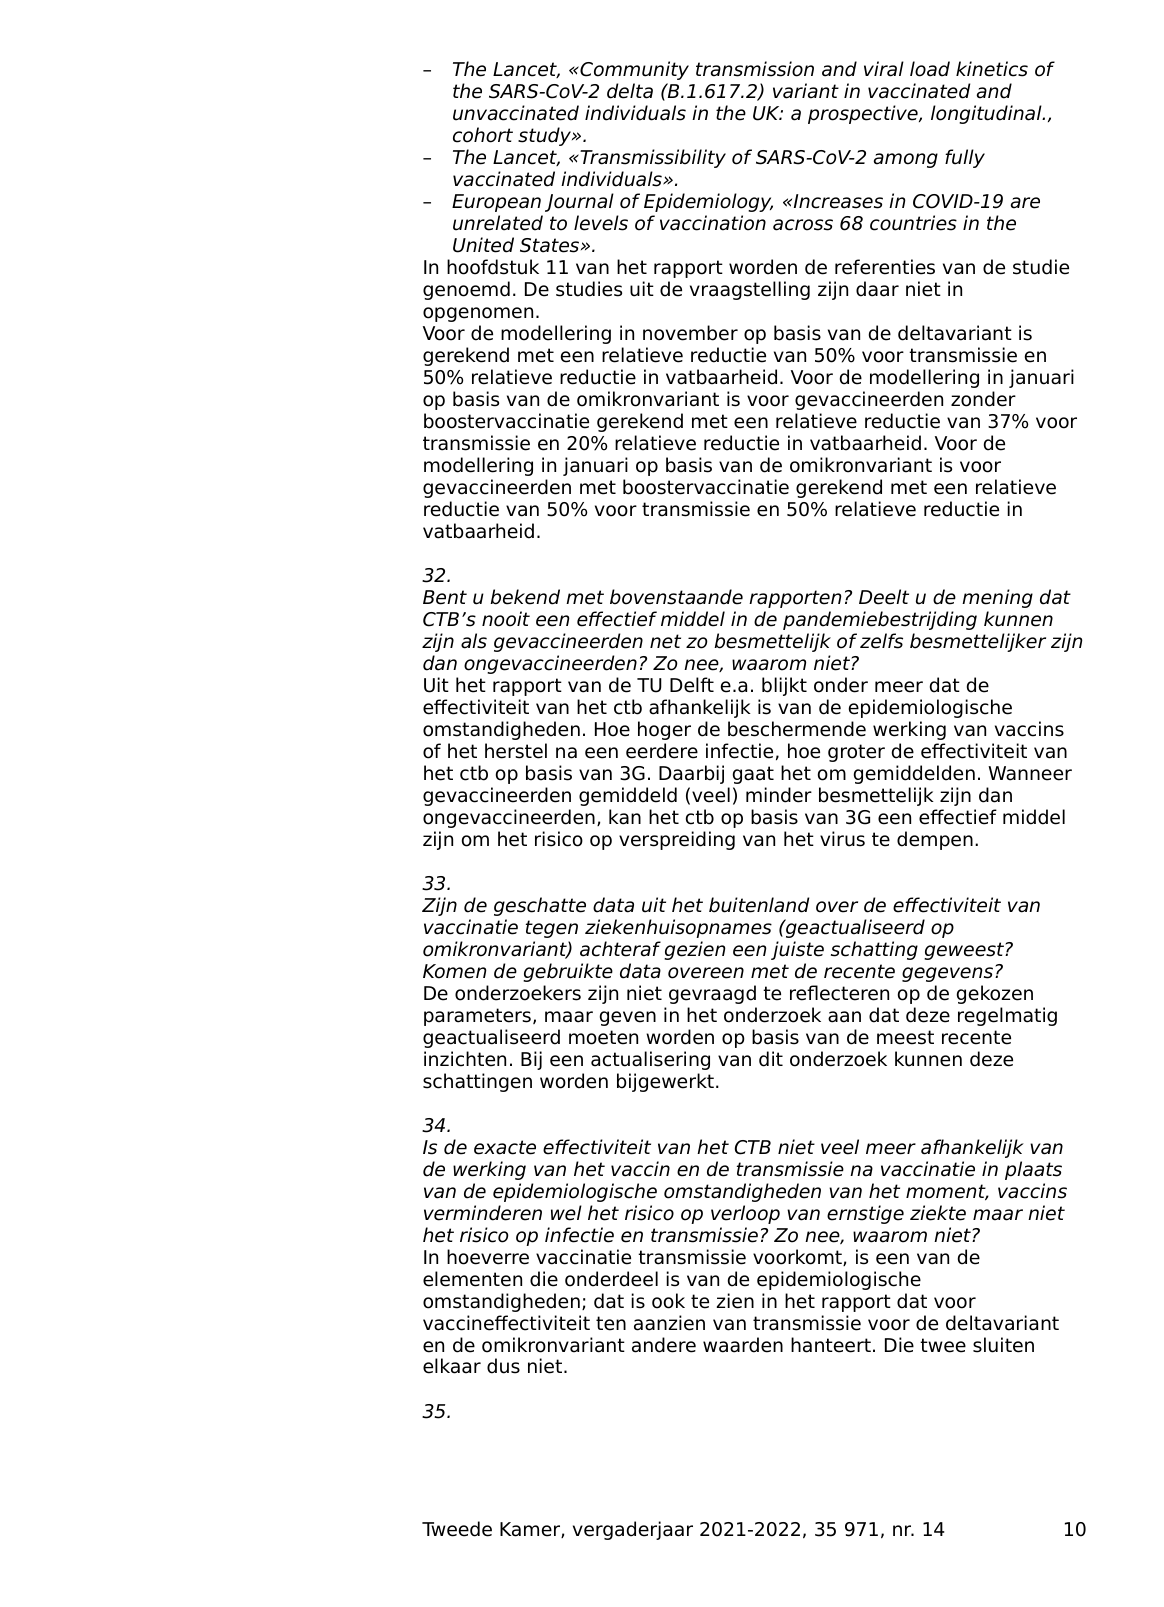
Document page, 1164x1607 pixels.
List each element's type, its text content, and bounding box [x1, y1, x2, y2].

text 33. [422, 873, 1087, 895]
text Voor de modellering in november op basis van de deltavariant is gerekend met een relatieve reductie van 50% voor transmissie en 50% relatieve reductie in vatbaarheid. Voor de modellering in januari op basis van de omikronvariant is voor gevaccineerden zonder boostervaccinatie gerekend met een relatieve reductie van 37% voor transmissie en 20% relatieve reductie in vatbaarheid. Voor de modellering in januari op basis van de omikronvariant is voor gevaccineerden met boostervaccinatie gerekend met een relatieve reductie van 50% voor transmissie en 50% relatieve reductie in vatbaarheid. [422, 323, 1087, 543]
text – The Lancet, «Transmissibility of SARS-CoV-2 among fully vaccinated individuals». [422, 147, 1087, 191]
text – European Journal of Epidemiology, «Increases in COVID-19 are unrelated to levels of vaccination across 68 countries in the United States». [422, 191, 1087, 257]
text 35. [422, 1401, 1087, 1423]
text Is de exacte effectiviteit van het CTB niet veel meer afhankelijk van de werking van het vaccin en de transmissie na vaccinatie in plaats van de epidemiologische omstandigheden van het moment, vaccins verminderen wel het risico op verloop van ernstige ziekte maar niet het risico op infectie en transmissie? Zo nee, waarom niet? [422, 1137, 1087, 1247]
text Uit het rapport van de TU Delft e.a. blijkt onder meer dat de effectiviteit van het ctb afhankelijk is van de epidemiologische omstandigheden. Hoe hoger de beschermende werking van vaccins of het herstel na een eerdere infectie, hoe groter de effectiviteit van het ctb op basis van 3G. Daarbij gaat het om gemiddelden. Wanneer gevaccineerden gemiddeld (veel) minder besmettelijk zijn dan ongevaccineerden, kan het ctb op basis van 3G een effectief middel zijn om het risico op verspreiding van het virus te dempen. [422, 675, 1087, 851]
text 32. [422, 565, 1087, 587]
text – The Lancet, «Community transmission and viral load kinetics of the SARS-CoV-2 delta (B.1.617.2) variant in vaccinated and unvaccinated individuals in the UK: a prospective, longitudinal., cohort study». [422, 59, 1087, 147]
text Zijn de geschatte data uit het buitenland over de effectiviteit van vaccinatie tegen ziekenhuisopnames (geactualiseerd op omikronvariant) achteraf gezien een juiste schatting geweest? Komen de gebruikte data overeen met de recente gegevens? [422, 895, 1087, 983]
text De onderzoekers zijn niet gevraagd te reflecteren op de gekozen parameters, maar geven in het onderzoek aan dat deze regelmatig geactualiseerd moeten worden op basis van de meest recente inzichten. Bij een actualisering van dit onderzoek kunnen deze schattingen worden bijgewerkt. [422, 983, 1087, 1092]
text In hoofdstuk 11 van het rapport worden de referenties van de studie genoemd. De studies uit de vraagstelling zijn daar niet in opgenomen. [422, 257, 1087, 323]
text 34. [422, 1115, 1087, 1137]
text Bent u bekend met bovenstaande rapporten? Deelt u de mening dat CTB’s nooit een effectief middel in de pandemiebestrijding kunnen zijn als gevaccineerden net zo besmettelijk of zelfs besmettelijker zijn dan ongevaccineerden? Zo nee, waarom niet? [422, 587, 1087, 675]
text In hoeverre vaccinatie transmissie voorkomt, is een van de elementen die onderdeel is van de epidemiologische omstandigheden; dat is ook te zien in het rapport dat voor vaccineffectiviteit ten aanzien van transmissie voor de deltavariant en de omikronvariant andere waarden hanteert. Die twee sluiten elkaar dus niet. [422, 1247, 1087, 1378]
